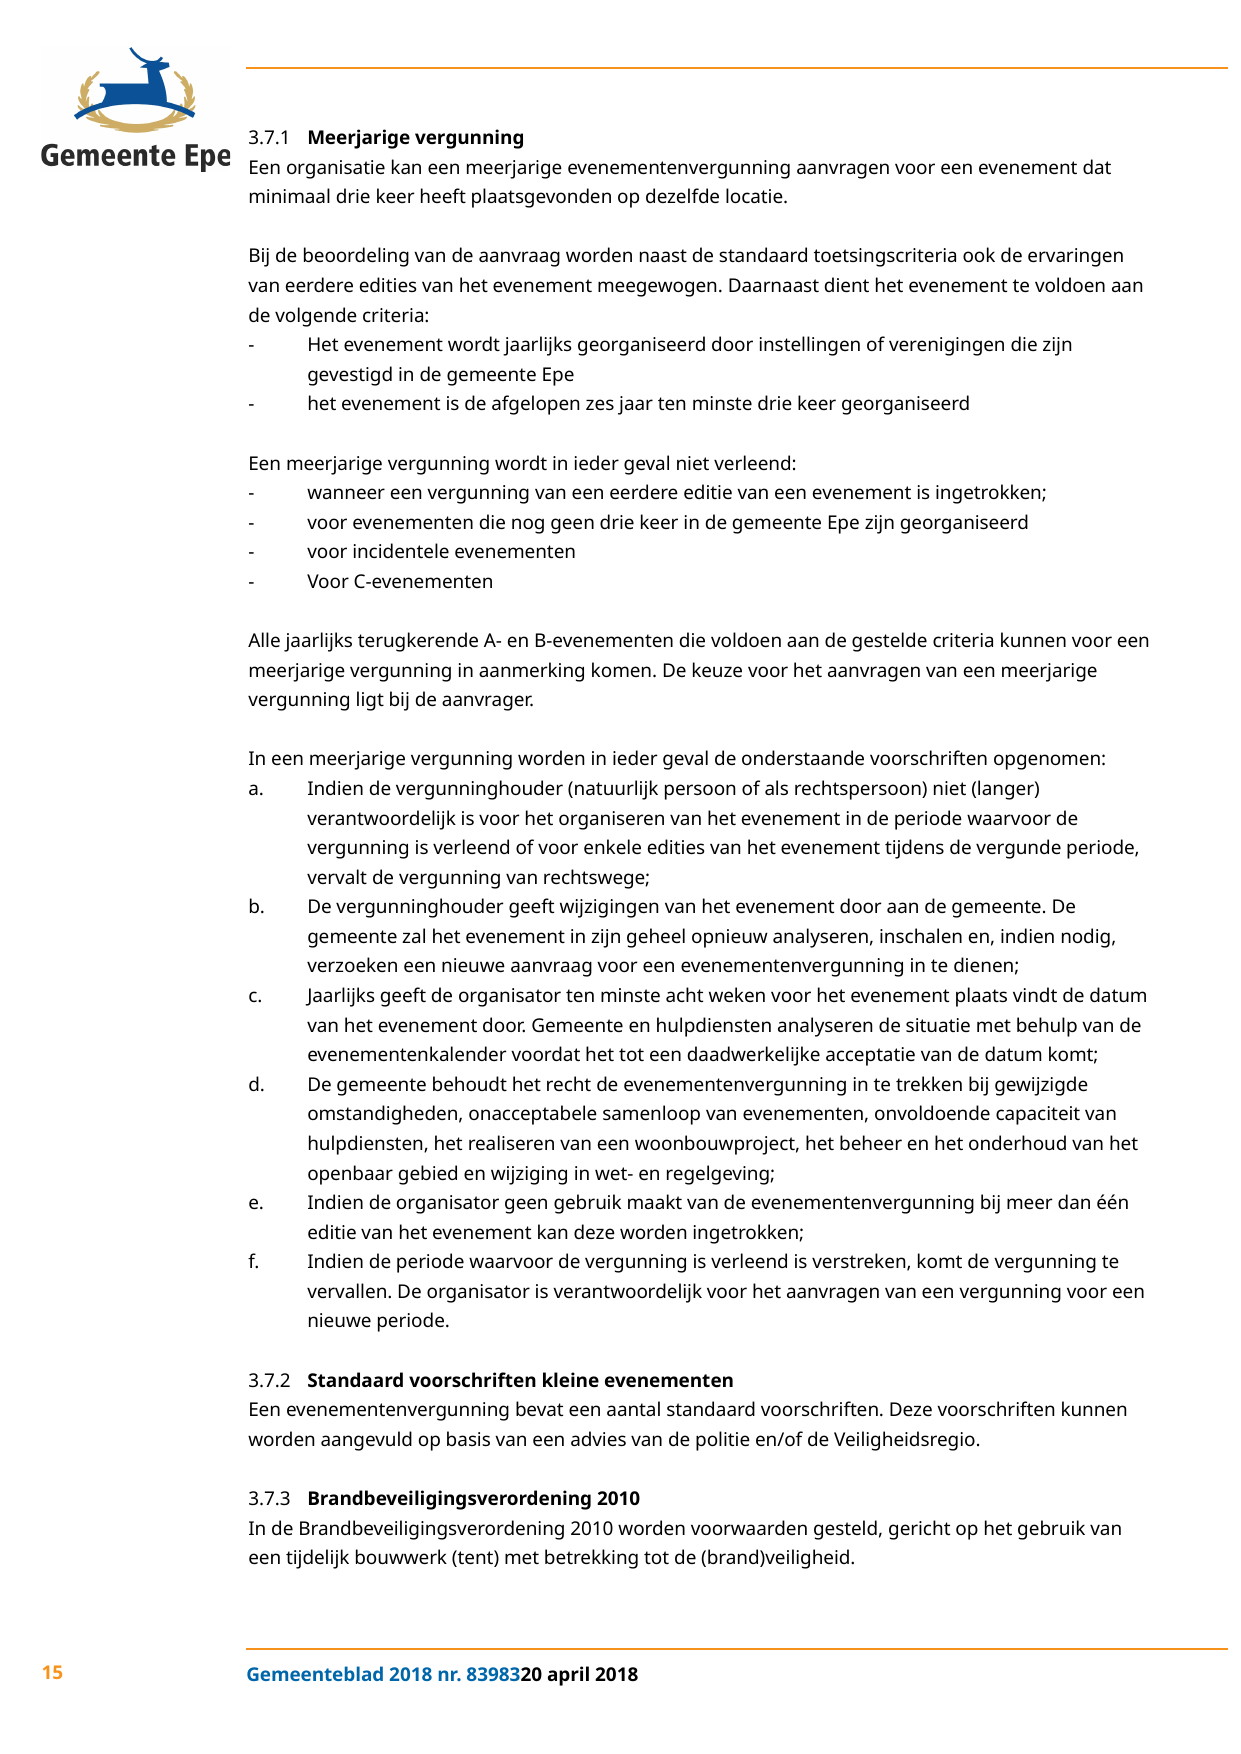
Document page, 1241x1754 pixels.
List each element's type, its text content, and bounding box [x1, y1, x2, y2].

text Bij de beoordeling van de aanvraag worden naast de standaard toetsingscriteria ook de ervaringen van eerdere edities van het evenement meegewogen. Daarnaast dient het evenement te voldoen aan de volgende criteria: [248, 243, 1152, 328]
list De vergunninghouder geeft wijzigingen van het evenement door aan de gemeente. De gemeente zal het evenement in zijn geheel opnieuw analyseren, inschalen en, indien nodig, verzoeken een nieuwe aanvraag voor een evenementenvergunning in te dienen; [248, 893, 1152, 978]
list het evenement is de afgelopen zes jaar ten minste drie keer georganiseerd [248, 391, 1152, 416]
text In een meerjarige vergunning worden in ieder geval de onderstaande voorschriften opgenomen: [248, 746, 1152, 771]
list Indien de vergunninghouder (natuurlijk persoon of als rechtspersoon) niet (langer) verantwoordelijk is voor het organiseren van het evenement in de periode waarvoor de vergunning is verleend of voor enkele edities van het evenement tijdens de vergunde periode, vervalt de vergunning van rechtswege; [248, 775, 1152, 890]
list Het evenement wordt jaarlijks georganiseerd door instellingen of verenigingen die zijn gevestigd in de gemeente Epe [248, 331, 1152, 387]
list De gemeente behoudt het recht de evenementenvergunning in te trekken bij gewijzigde omstandigheden, onacceptabele samenloop van evenementen, onvoldoende capaciteit van hulpdiensten, het realiseren van een woonbouwproject, het beheer en het onderhoud van het openbaar gebied en wijziging in wet- en regelgeving; [248, 1071, 1152, 1186]
picture [41, 47, 231, 172]
text Alle jaarlijks terugkerende A- en B-evenementen die voldoen aan de gestelde criteria kunnen voor een meerjarige vergunning in aanmerking komen. De keuze voor het aanvragen van een meerjarige vergunning ligt bij de aanvrager. [248, 627, 1152, 712]
list voor evenementen die nog geen drie keer in de gemeente Epe zijn georganiseerd [248, 509, 1152, 535]
list Indien de organisator geen gebruik maakt van de evenementenvergunning bij meer dan één editie van het evenement kan deze worden ingetrokken; [248, 1189, 1152, 1245]
list wanneer een vergunning van een eerdere editie van een evenement is ingetrokken; [248, 479, 1152, 505]
list voor incidentele evenementen [248, 538, 1152, 564]
list Voor C-evenementen [248, 568, 1152, 594]
list Meerjarige vergunning [248, 124, 1152, 150]
text Een meerjarige vergunning wordt in ieder geval niet verleend: [248, 450, 1152, 476]
text In de Brandbeveiligingsverordening 2010 worden voorwaarden gesteld, gericht op het gebruik van een tijdelijk bouwwerk (tent) met betrekking tot de (brand)veiligheid. [248, 1515, 1152, 1570]
list Jaarlijks geeft de organisator ten minste acht weken voor het evenement plaats vindt de datum van het evenement door. Gemeente en hulpdiensten analyseren de situatie met behulp van de evenementenkalender voordat het tot een daadwerkelijke acceptatie van de datum komt; [248, 982, 1152, 1067]
text Een evenementenvergunning bevat een aantal standaard voorschriften. Deze voorschriften kunnen worden aangevuld op basis van een advies van de politie en/of de Veiligheidsregio. [248, 1396, 1152, 1452]
list Indien de periode waarvoor de vergunning is verleend is verstreken, komt de vergunning te vervallen. De organisator is verantwoordelijk voor het aanvragen van een vergunning voor een nieuwe periode. [248, 1248, 1152, 1333]
text Een organisatie kan een meerjarige evenementenvergunning aanvragen voor een evenement dat minimaal drie keer heeft plaatsgevonden op dezelfde locatie. [248, 154, 1152, 209]
list Standaard voorschriften kleine evenementen [248, 1367, 1152, 1393]
list Brandbeveiligingsverordening 2010 [248, 1485, 1152, 1511]
